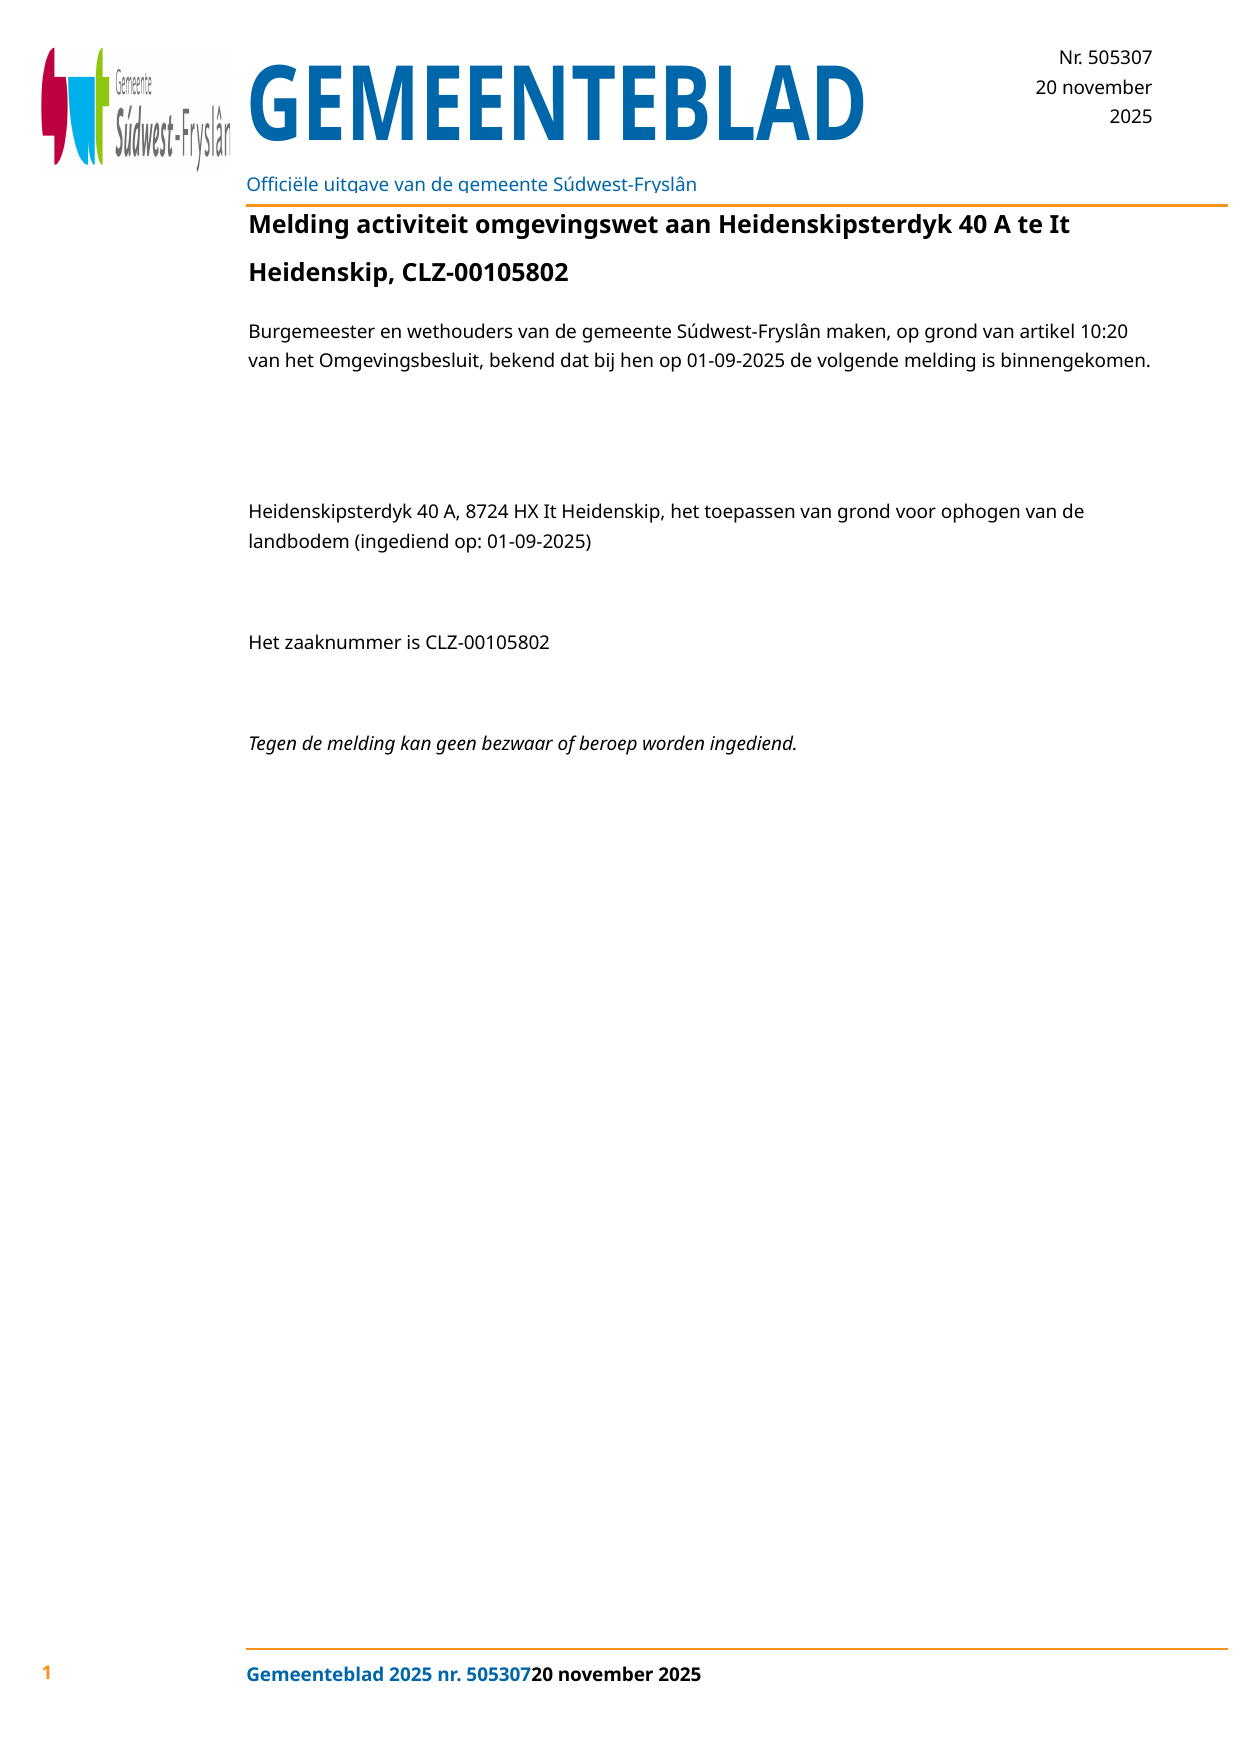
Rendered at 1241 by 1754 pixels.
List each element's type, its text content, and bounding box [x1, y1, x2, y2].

picture [41, 47, 231, 172]
text Het zaaknummer is CLZ-00105802 [248, 629, 1152, 655]
text Melding activiteit omgevingswet aan Heidenskipsterdyk 40 A te It Heidenskip, CLZ-00105802 [248, 207, 1152, 288]
text Burgemeester en wethouders van de gemeente Súdwest-Fryslân maken, op grond van artikel 10:20 van het Omgevingsbesluit, bekend dat bij hen op 01-09-2025 de volgende melding is binnengekomen. [248, 318, 1152, 373]
text Heidenskipsterdyk 40 A, 8724 HX It Heidenskip, het toepassen van grond voor ophogen van de landbodem (ingediend op: 01-09-2025) [248, 499, 1152, 554]
text Tegen de melding kan geen bezwaar of beroep worden ingediend. [248, 730, 1152, 756]
